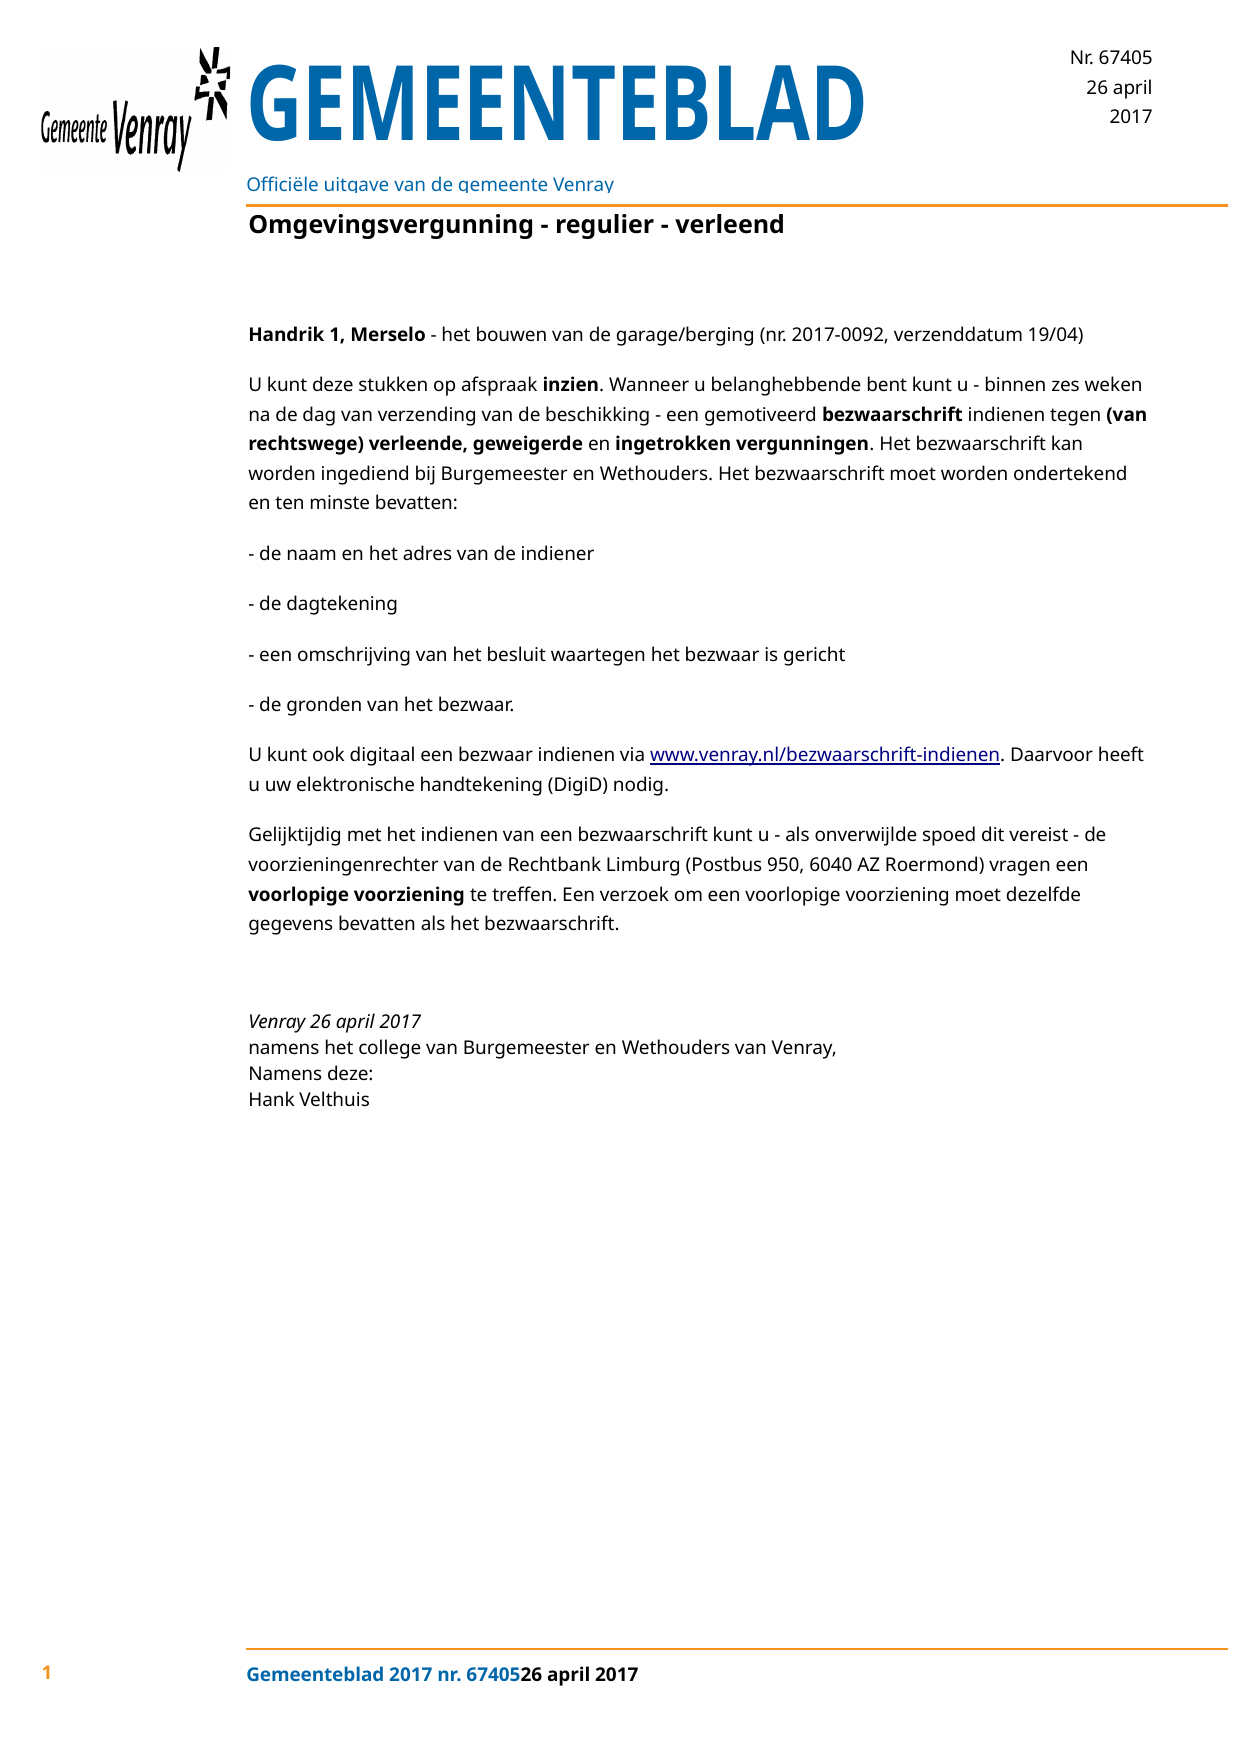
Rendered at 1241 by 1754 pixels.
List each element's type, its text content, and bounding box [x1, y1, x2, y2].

text U kunt deze stukken op afspraak inzien. Wanneer u belanghebbende bent kunt u - binnen zes weken na de dag van verzending van de beschikking - een gemotiveerd bezwaarschrift indienen tegen (van rechtswege) verleende, geweigerde en ingetrokken vergunningen. Het bezwaarschrift kan worden ingediend bij Burgemeester en Wethouders. Het bezwaarschrift moet worden ondertekend en ten minste bevatten: [248, 371, 1152, 515]
text - de dagtekening [248, 590, 1152, 616]
text - de naam en het adres van de indiener [248, 540, 1152, 566]
text Gelijktijdig met het indienen van een bezwaarschrift kunt u - als onverwijlde spoed dit vereist - de voorzieningenrechter van de Rechtbank Limburg (Postbus 950, 6040 AZ Roermond) vragen een voorlopige voorziening te treffen. Een verzoek om een voorlopige voorziening moet dezelfde gegevens bevatten als het bezwaarschrift. [248, 822, 1152, 936]
text - een omschrijving van het besluit waartegen het bezwaar is gericht [248, 641, 1152, 666]
text U kunt ook digitaal een bezwaar indienen via www.venray.nl/bezwaarschrift-indienen. Daarvoor heeft u uw elektronische handtekening (DigiD) nodig. [248, 742, 1152, 797]
text Handrik 1, Merselo - het bouwen van de garage/berging (nr. 2017-0092, verzenddatum 19/04) [248, 321, 1152, 346]
text namens het college van Burgemeester en Wethouders van Venray, [248, 1034, 1152, 1060]
text Namens deze: [248, 1060, 1152, 1086]
picture [41, 47, 231, 172]
text - de gronden van het bezwaar. [248, 691, 1152, 717]
text Omgevingsvergunning - regulier - verleend [248, 207, 1152, 241]
text Venray 26 april 2017 [248, 1008, 1152, 1034]
text Hank Velthuis [248, 1086, 1152, 1111]
